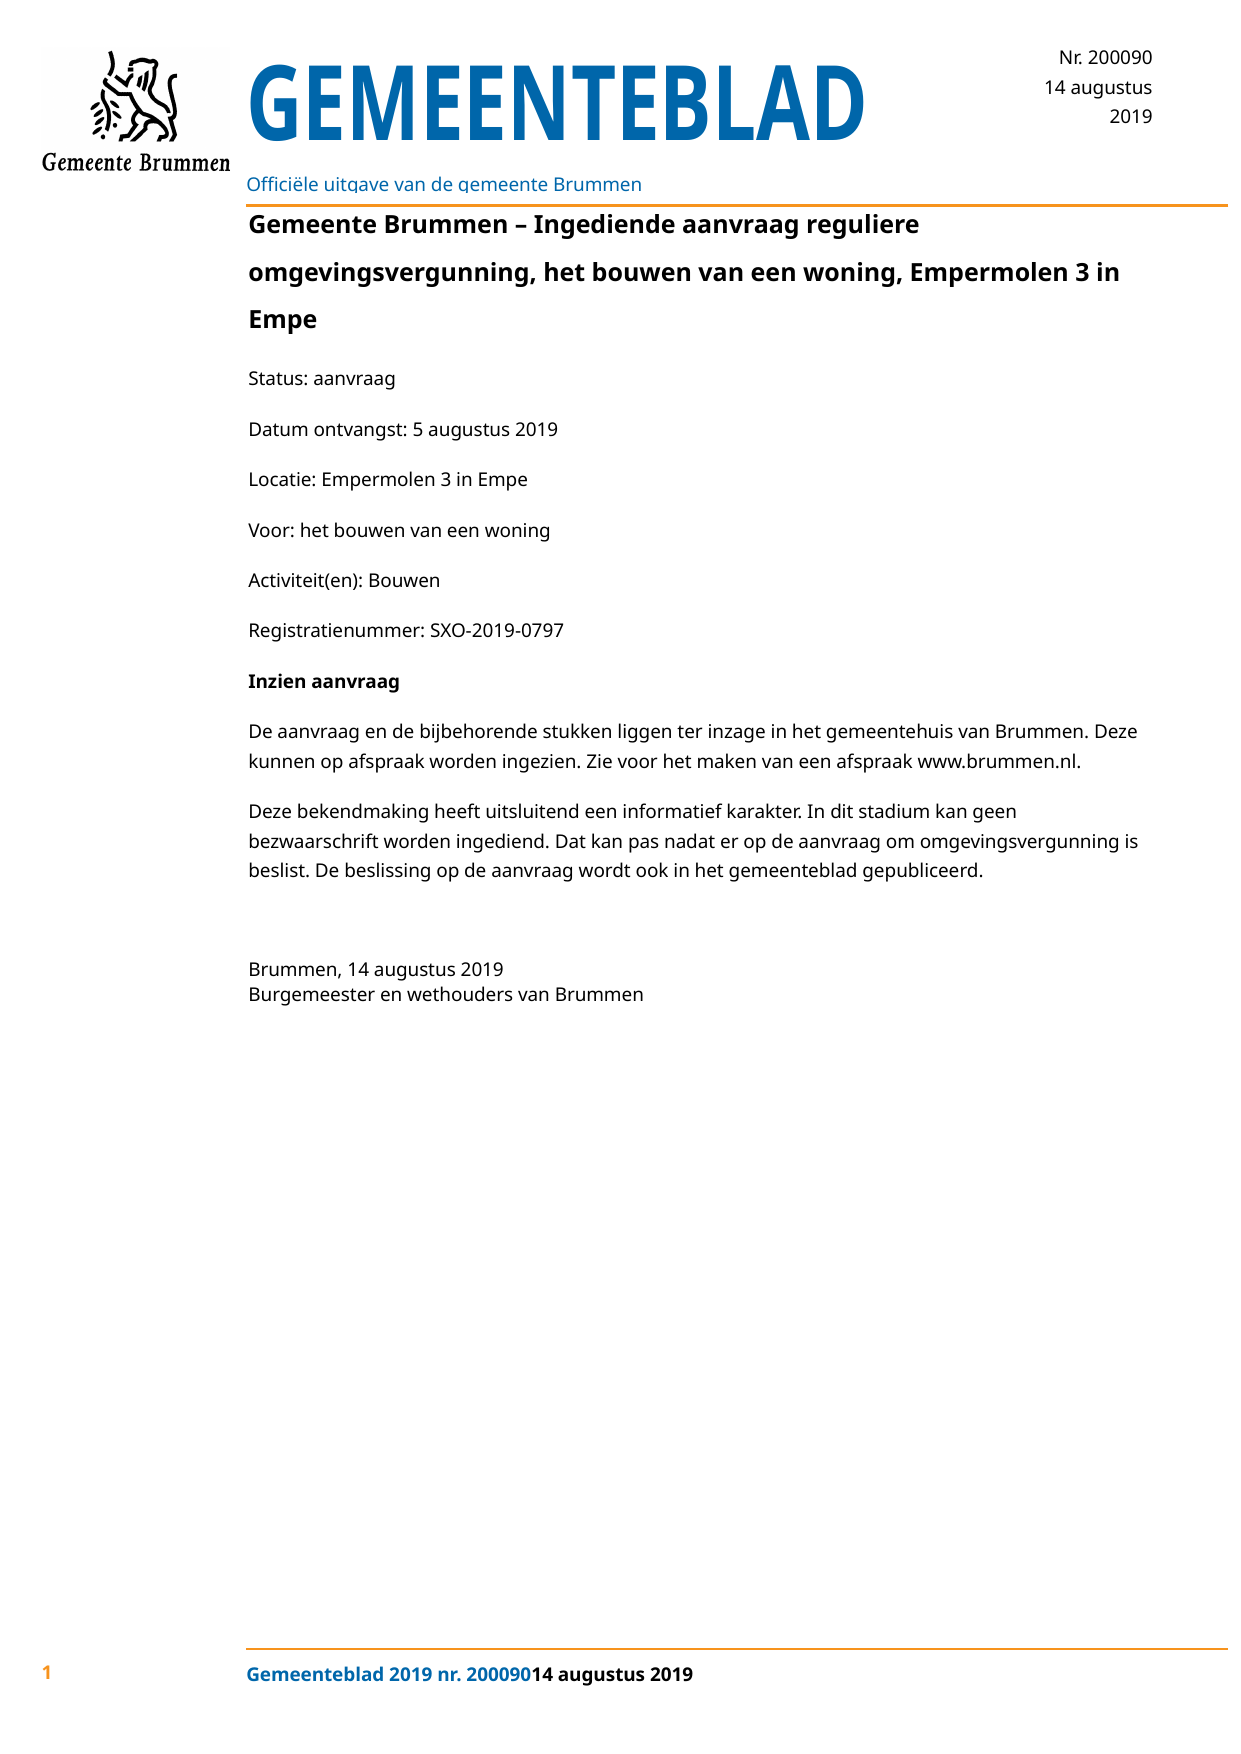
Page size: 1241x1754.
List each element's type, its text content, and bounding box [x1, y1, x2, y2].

text Registratienummer: SXO-2019-0797 [248, 618, 1152, 643]
text Burgemeester en wethouders van Brummen [248, 982, 1152, 1007]
picture [41, 47, 231, 172]
text De aanvraag en de bijbehorende stukken liggen ter inzage in het gemeentehuis van Brummen. Deze kunnen op afspraak worden ingezien. Zie voor het maken van een afspraak www.brummen.nl. [248, 718, 1152, 774]
text Locatie: Empermolen 3 in Empe [248, 466, 1152, 492]
text Datum ontvangst: 5 augustus 2019 [248, 416, 1152, 442]
text Voor: het bouwen van een woning [248, 517, 1152, 542]
text Activiteit(en): Bouwen [248, 567, 1152, 593]
text Deze bekendmaking heeft uitsluitend een informatief karakter. In dit stadium kan geen bezwaarschrift worden ingediend. Dat kan pas nadat er op de aanvraag om omgevingsvergunning is beslist. De beslissing op de aanvraag wordt ook in het gemeenteblad gepubliceerd. [248, 798, 1152, 883]
text Gemeente Brummen – Ingediende aanvraag reguliere omgevingsvergunning, het bouwen van een woning, Empermolen 3 in Empe [248, 207, 1152, 336]
text Brummen, 14 augustus 2019 [248, 956, 1152, 982]
text Inzien aanvraag [248, 668, 1152, 694]
text Status: aanvraag [248, 366, 1152, 391]
